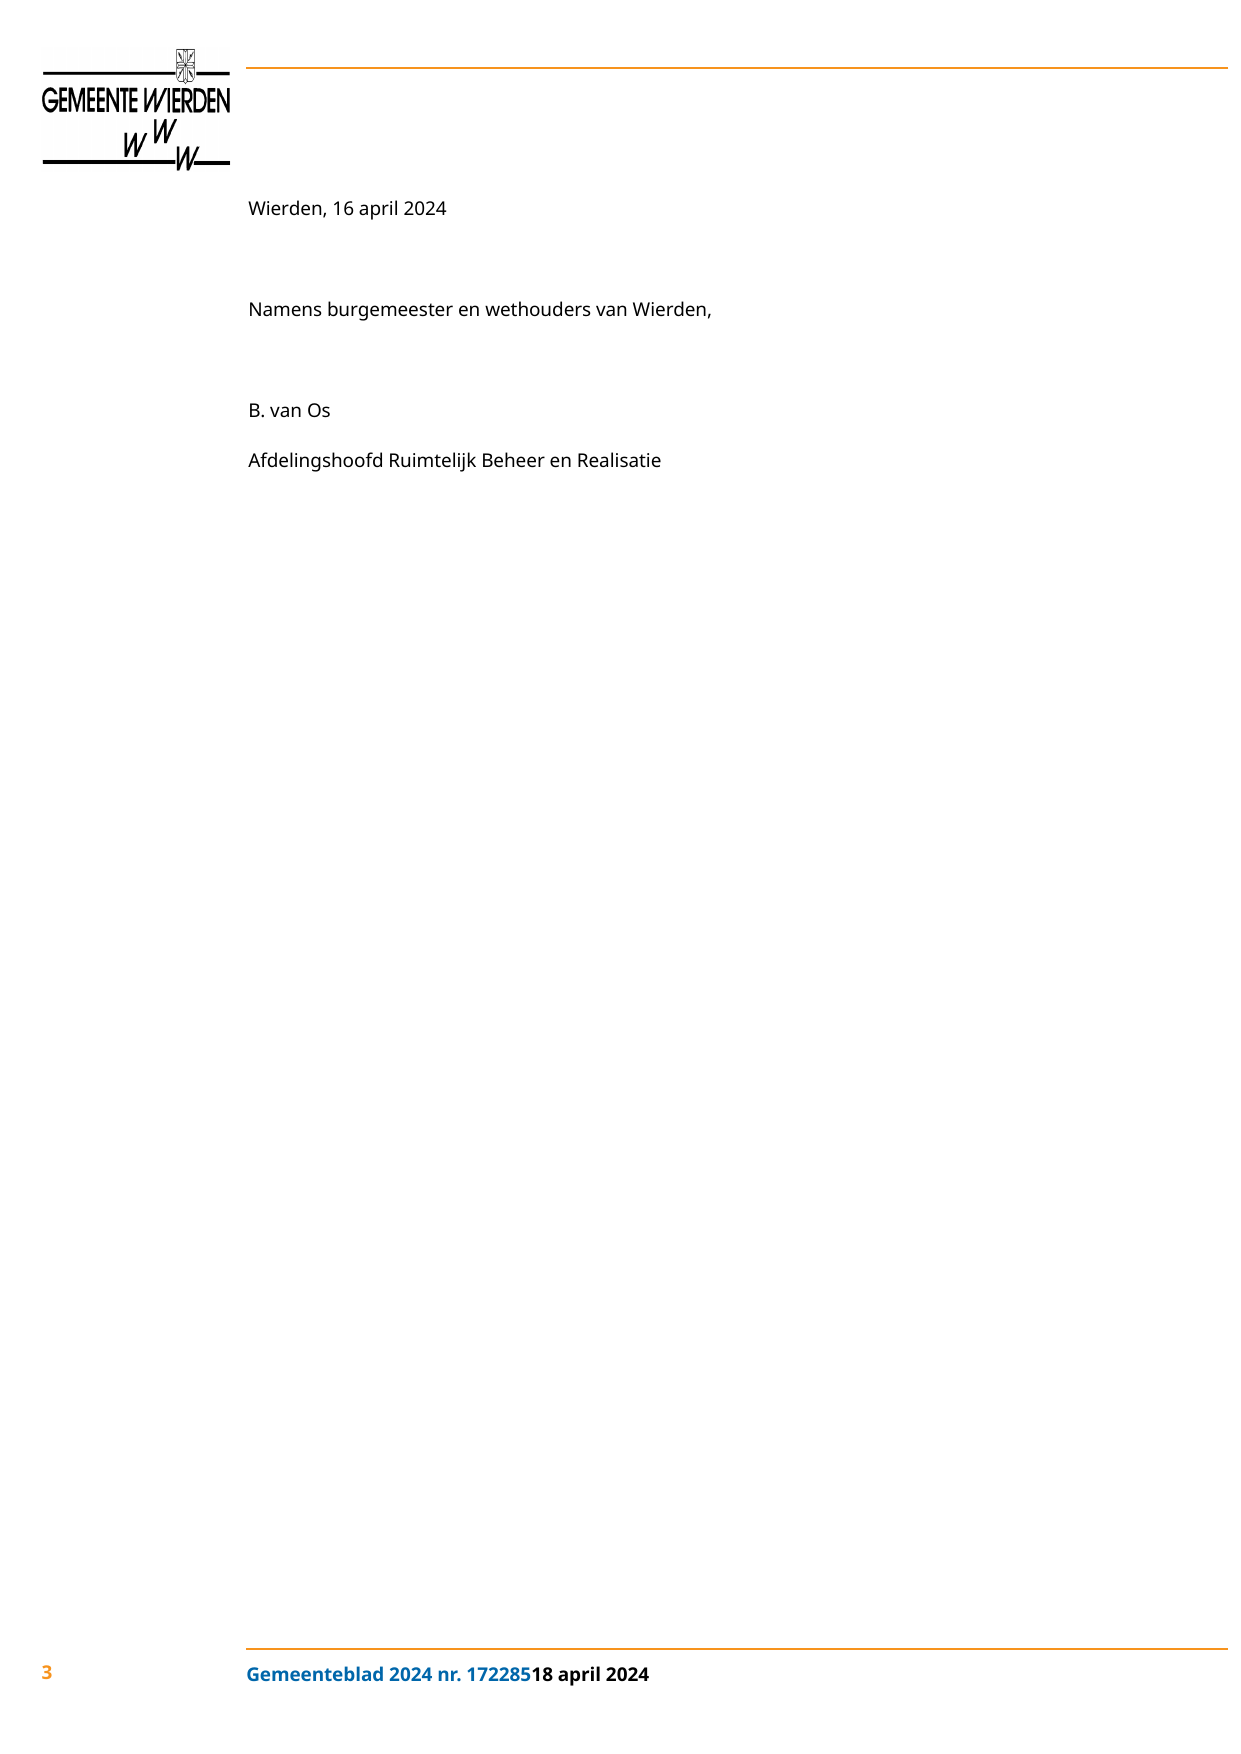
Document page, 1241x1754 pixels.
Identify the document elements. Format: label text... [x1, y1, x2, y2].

text B. van Os [248, 397, 1152, 423]
text Wierden, 16 april 2024 [248, 196, 1152, 221]
text Afdelingshoofd Ruimtelijk Beheer en Realisatie [248, 448, 1152, 473]
picture [41, 47, 231, 172]
text Namens burgemeester en wethouders van Wierden, [248, 296, 1152, 322]
